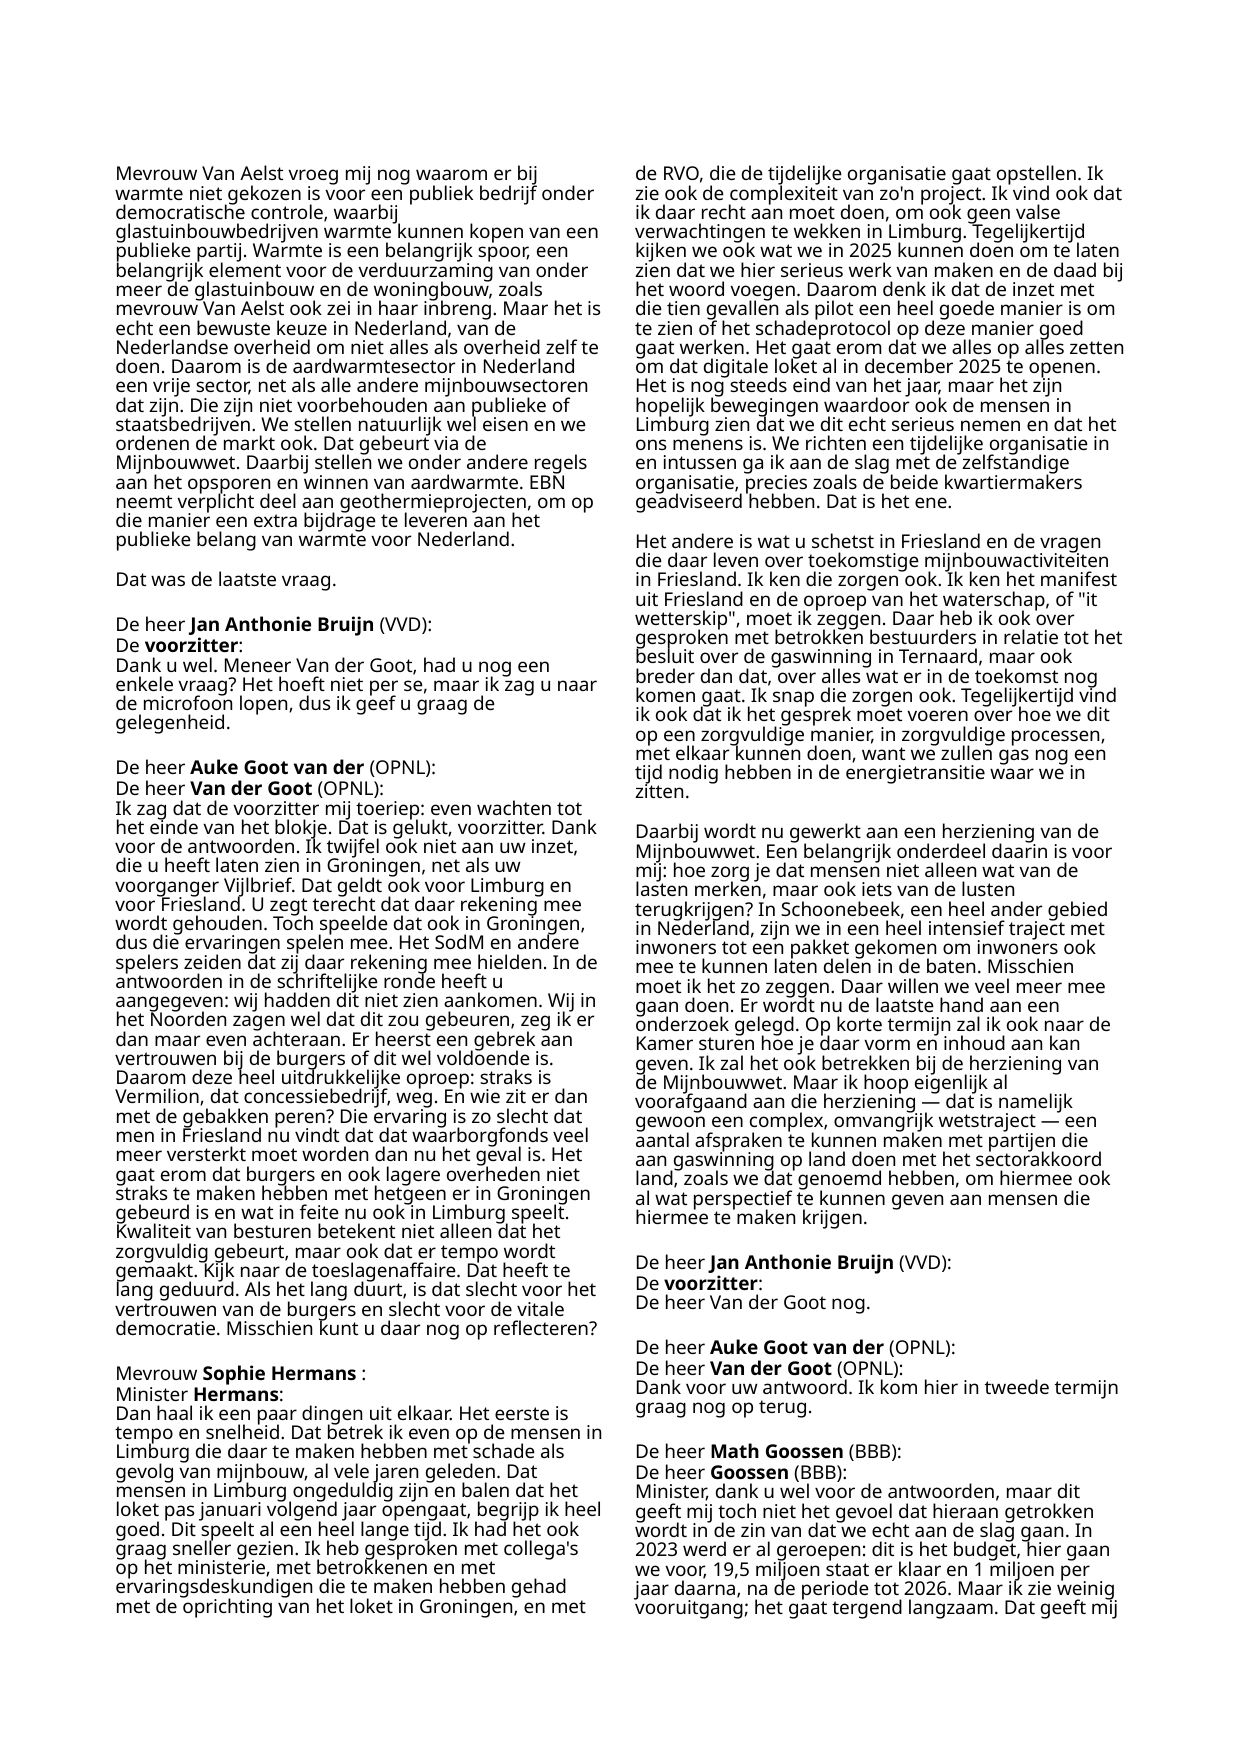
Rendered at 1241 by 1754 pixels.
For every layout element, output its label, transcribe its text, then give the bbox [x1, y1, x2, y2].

text De heer Van der Goot (OPNL): [115, 780, 605, 799]
text Minister, dank u wel voor de antwoorden, maar dit geeft mij toch niet het gevoel dat hieraan getrokken wordt in de zin van dat we echt aan de slag gaan. In 2023 werd er al geroepen: dit is het budget, hier gaan we voor, 19,5 miljoen staat er klaar en 1 miljoen per jaar daarna, na de periode tot 2026. Maar ik zie weinig vooruitgang; het gaat tergend langzaam. Dat geeft mij [635, 1483, 1125, 1618]
text Ik zag dat de voorzitter mij toeriep: even wachten tot het einde van het blokje. Dat is gelukt, voorzitter. Dank voor de antwoorden. Ik twijfel ook niet aan uw inzet, die u heeft laten zien in Groningen, net als uw voorganger Vijlbrief. Dat geldt ook voor Limburg en voor Friesland. U zegt terecht dat daar rekening mee wordt gehouden. Toch speelde dat ook in Groningen, dus die ervaringen spelen mee. Het SodM en andere spelers zeiden dat zij daar rekening mee hielden. In de antwoorden in de schriftelijke ronde heeft u aangegeven: wij hadden dit niet zien aankomen. Wij in het Noorden zagen wel dat dit zou gebeuren, zeg ik er dan maar even achteraan. Er heerst een gebrek aan vertrouwen bij de burgers of dit wel voldoende is. Daarom deze heel uitdrukkelijke oproep: straks is Vermilion, dat concessiebedrijf, weg. En wie zit er dan met de gebakken peren? Die ervaring is zo slecht dat men in Friesland nu vindt dat dat waarborgfonds veel meer versterkt moet worden dan nu het geval is. Het gaat erom dat burgers en ook lagere overheden niet straks te maken hebben met hetgeen er in Groningen gebeurd is en wat in feite nu ook in Limburg speelt. Kwaliteit van besturen betekent niet alleen dat het zorgvuldig gebeurt, maar ook dat er tempo wordt gemaakt. Kijk naar de toeslagenaffaire. Dat heeft te lang geduurd. Als het lang duurt, is dat slecht voor het vertrouwen van de burgers en slecht voor de vitale democratie. Misschien kunt u daar nog op reflecteren? [115, 799, 605, 1339]
text Het andere is wat u schetst in Friesland en de vragen die daar leven over toekomstige mijnbouwactiviteiten in Friesland. Ik ken die zorgen ook. Ik ken het manifest uit Friesland en de oproep van het waterschap, of "it wetterskip", moet ik zeggen. Daar heb ik ook over gesproken met betrokken bestuurders in relatie tot het besluit over de gaswinning in Ternaard, maar ook breder dan dat, over alles wat er in de toekomst nog komen gaat. Ik snap die zorgen ook. Tegelijkertijd vind ik ook dat ik het gesprek moet voeren over hoe we dit op een zorgvuldige manier, in zorgvuldige processen, met elkaar kunnen doen, want we zullen gas nog een tijd nodig hebben in de energietransitie waar we in zitten. [635, 533, 1125, 803]
text Mevrouw Van Aelst vroeg mij nog waarom er bij warmte niet gekozen is voor een publiek bedrijf onder democratische controle, waarbij glastuinbouwbedrijven warmte kunnen kopen van een publieke partij. Warmte is een belangrijk spoor, een belangrijk element voor de verduurzaming van onder meer de glastuinbouw en de woningbouw, zoals mevrouw Van Aelst ook zei in haar inbreng. Maar het is echt een bewuste keuze in Nederland, van de Nederlandse overheid om niet alles als overheid zelf te doen. Daarom is de aardwarmtesector in Nederland een vrije sector, net als alle andere mijnbouwsectoren dat zijn. Die zijn niet voorbehouden aan publieke of staatsbedrijven. We stellen natuurlijk wel eisen en we ordenen de markt ook. Dat gebeurt via de Mijnbouwwet. Daarbij stellen we onder andere regels aan het opsporen en winnen van aardwarmte. EBN neemt verplicht deel aan geothermieprojecten, om op die manier een extra bijdrage te leveren aan het publieke belang van warmte voor Nederland. [115, 165, 605, 551]
text Dank voor uw antwoord. Ik kom hier in tweede termijn graag nog op terug. [635, 1379, 1125, 1418]
text Minister Hermans: [115, 1386, 605, 1405]
text De heer Math Goossen (BBB): [635, 1438, 1125, 1464]
text De heer Auke Goot van der (OPNL): [635, 1334, 1125, 1360]
text De voorzitter: [115, 637, 605, 657]
text De voorzitter: [635, 1275, 1125, 1294]
text De heer Auke Goot van der (OPNL): [115, 754, 605, 780]
text De heer Van der Goot (OPNL): [635, 1360, 1125, 1379]
text de RVO, die de tijdelijke organisatie gaat opstellen. Ik zie ook de complexiteit van zo'n project. Ik vind ook dat ik daar recht aan moet doen, om ook geen valse verwachtingen te wekken in Limburg. Tegelijkertijd kijken we ook wat we in 2025 kunnen doen om te laten zien dat we hier serieus werk van maken en de daad bij het woord voegen. Daarom denk ik dat de inzet met die tien gevallen als pilot een heel goede manier is om te zien of het schadeprotocol op deze manier goed gaat werken. Het gaat erom dat we alles op alles zetten om dat digitale loket al in december 2025 te openen. Het is nog steeds eind van het jaar, maar het zijn hopelijk bewegingen waardoor ook de mensen in Limburg zien dat we dit echt serieus nemen en dat het ons menens is. We richten een tijdelijke organisatie in en intussen ga ik aan de slag met de zelfstandige organisatie, precies zoals de beide kwartiermakers geadviseerd hebben. Dat is het ene. [635, 165, 1125, 512]
text De heer Goossen (BBB): [635, 1464, 1125, 1483]
text De heer Van der Goot nog. [635, 1294, 1125, 1313]
text Dank u wel. Meneer Van der Goot, had u nog een enkele vraag? Het hoeft niet per se, maar ik zag u naar de microfoon lopen, dus ik geef u graag de gelegenheid. [115, 657, 605, 734]
text Daarbij wordt nu gewerkt aan een herziening van de Mijnbouwwet. Een belangrijk onderdeel daarin is voor mij: hoe zorg je dat mensen niet alleen wat van de lasten merken, maar ook iets van de lusten terugkrijgen? In Schoonebeek, een heel ander gebied in Nederland, zijn we in een heel intensief traject met inwoners tot een pakket gekomen om inwoners ook mee te kunnen laten delen in de baten. Misschien moet ik het zo zeggen. Daar willen we veel meer mee gaan doen. Er wordt nu de laatste hand aan een onderzoek gelegd. Op korte termijn zal ik ook naar de Kamer sturen hoe je daar vorm en inhoud aan kan geven. Ik zal het ook betrekken bij de herziening van de Mijnbouwwet. Maar ik hoop eigenlijk al voorafgaand aan die herziening — dat is namelijk gewoon een complex, omvangrijk wetstraject — een aantal afspraken te kunnen maken met partijen die aan gaswinning op land doen met het sectorakkoord land, zoals we dat genoemd hebben, om hiermee ook al wat perspectief te kunnen geven aan mensen die hiermee te maken krijgen. [635, 823, 1125, 1228]
text Mevrouw Sophie Hermans : [115, 1360, 605, 1386]
text Dat was de laatste vraag. [115, 571, 605, 591]
text De heer Jan Anthonie Bruijn (VVD): [115, 612, 605, 637]
text Dan haal ik een paar dingen uit elkaar. Het eerste is tempo en snelheid. Dat betrek ik even op de mensen in Limburg die daar te maken hebben met schade als gevolg van mijnbouw, al vele jaren geleden. Dat mensen in Limburg ongeduldig zijn en balen dat het loket pas januari volgend jaar opengaat, begrijp ik heel goed. Dit speelt al een heel lange tijd. Ik had het ook graag sneller gezien. Ik heb gesproken met collega's op het ministerie, met betrokkenen en met ervaringsdeskundigen die te maken hebben gehad met de oprichting van het loket in Groningen, en met [115, 1405, 605, 1617]
text De heer Jan Anthonie Bruijn (VVD): [635, 1249, 1125, 1275]
